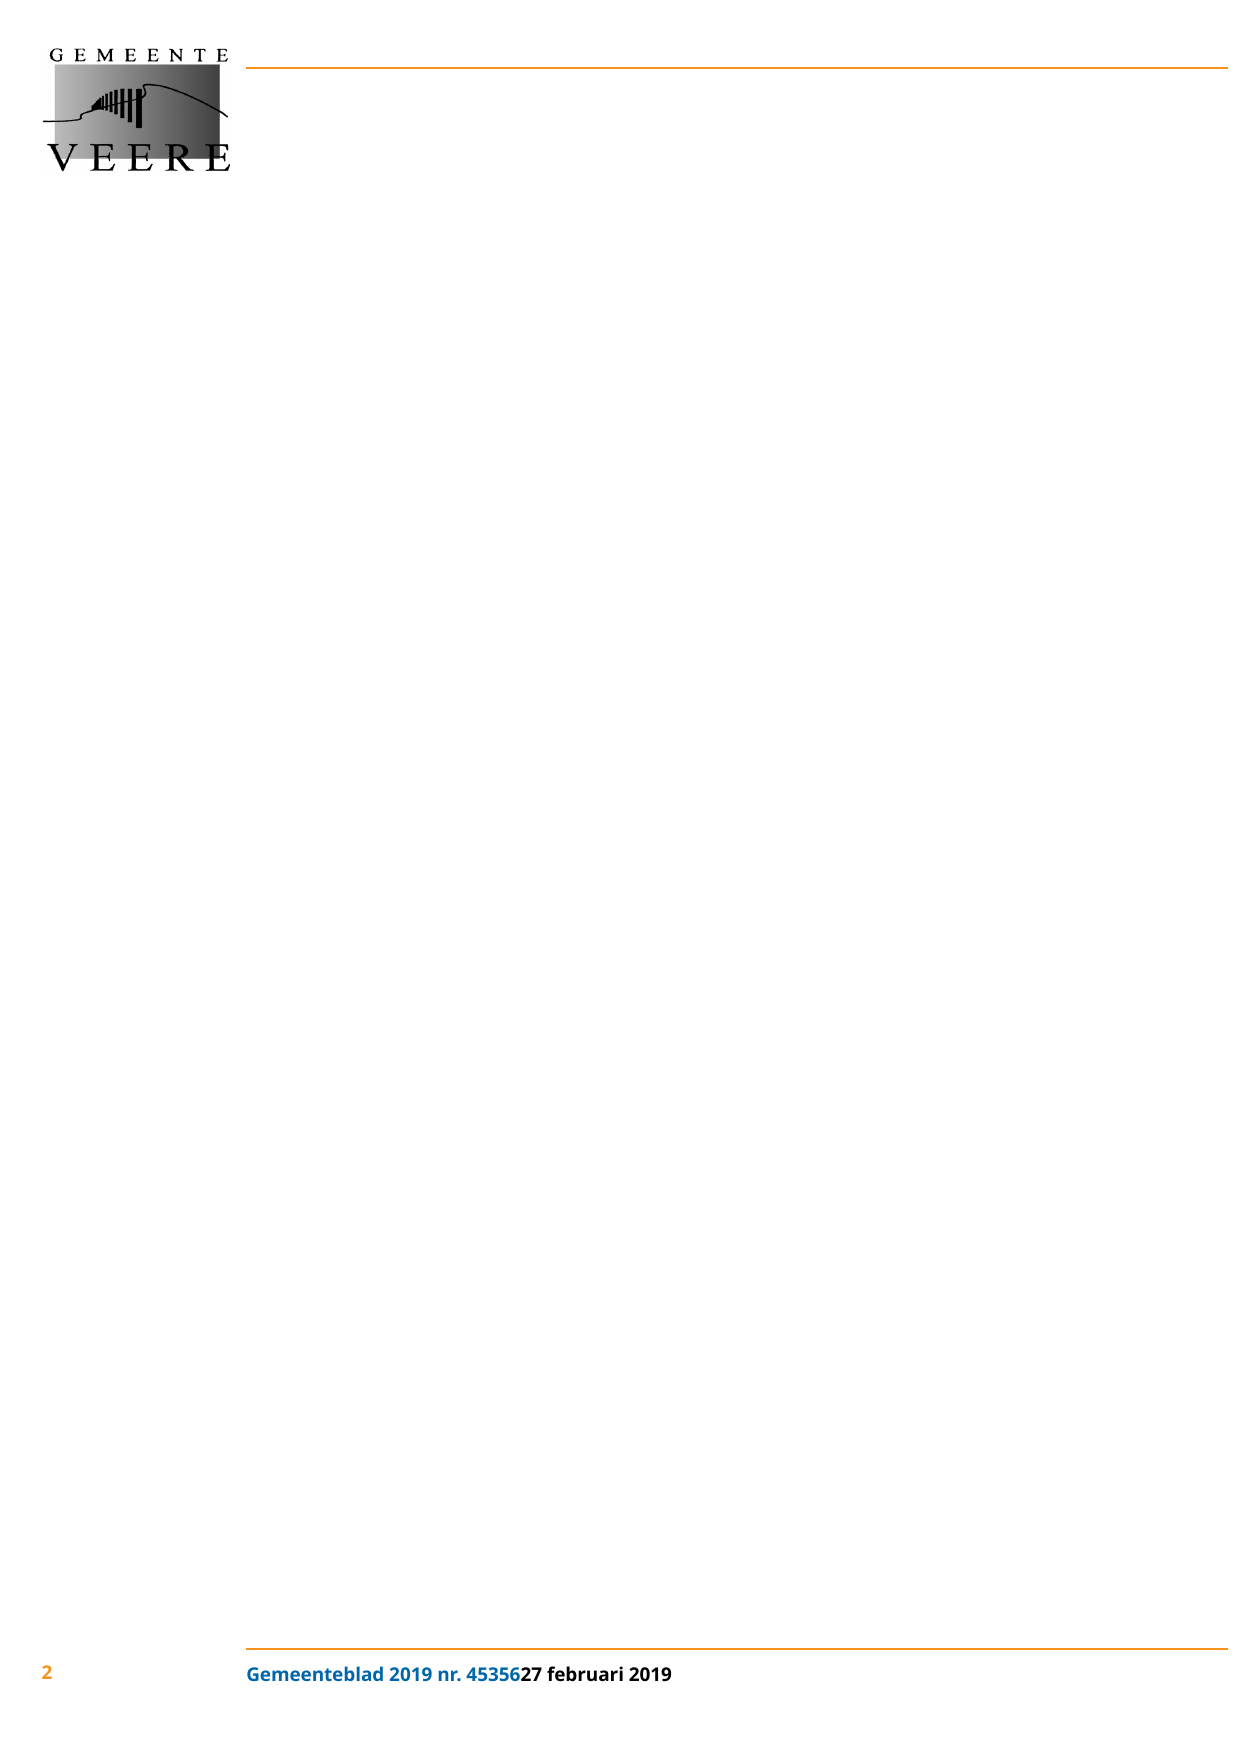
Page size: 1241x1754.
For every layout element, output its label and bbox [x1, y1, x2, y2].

picture [41, 47, 231, 172]
